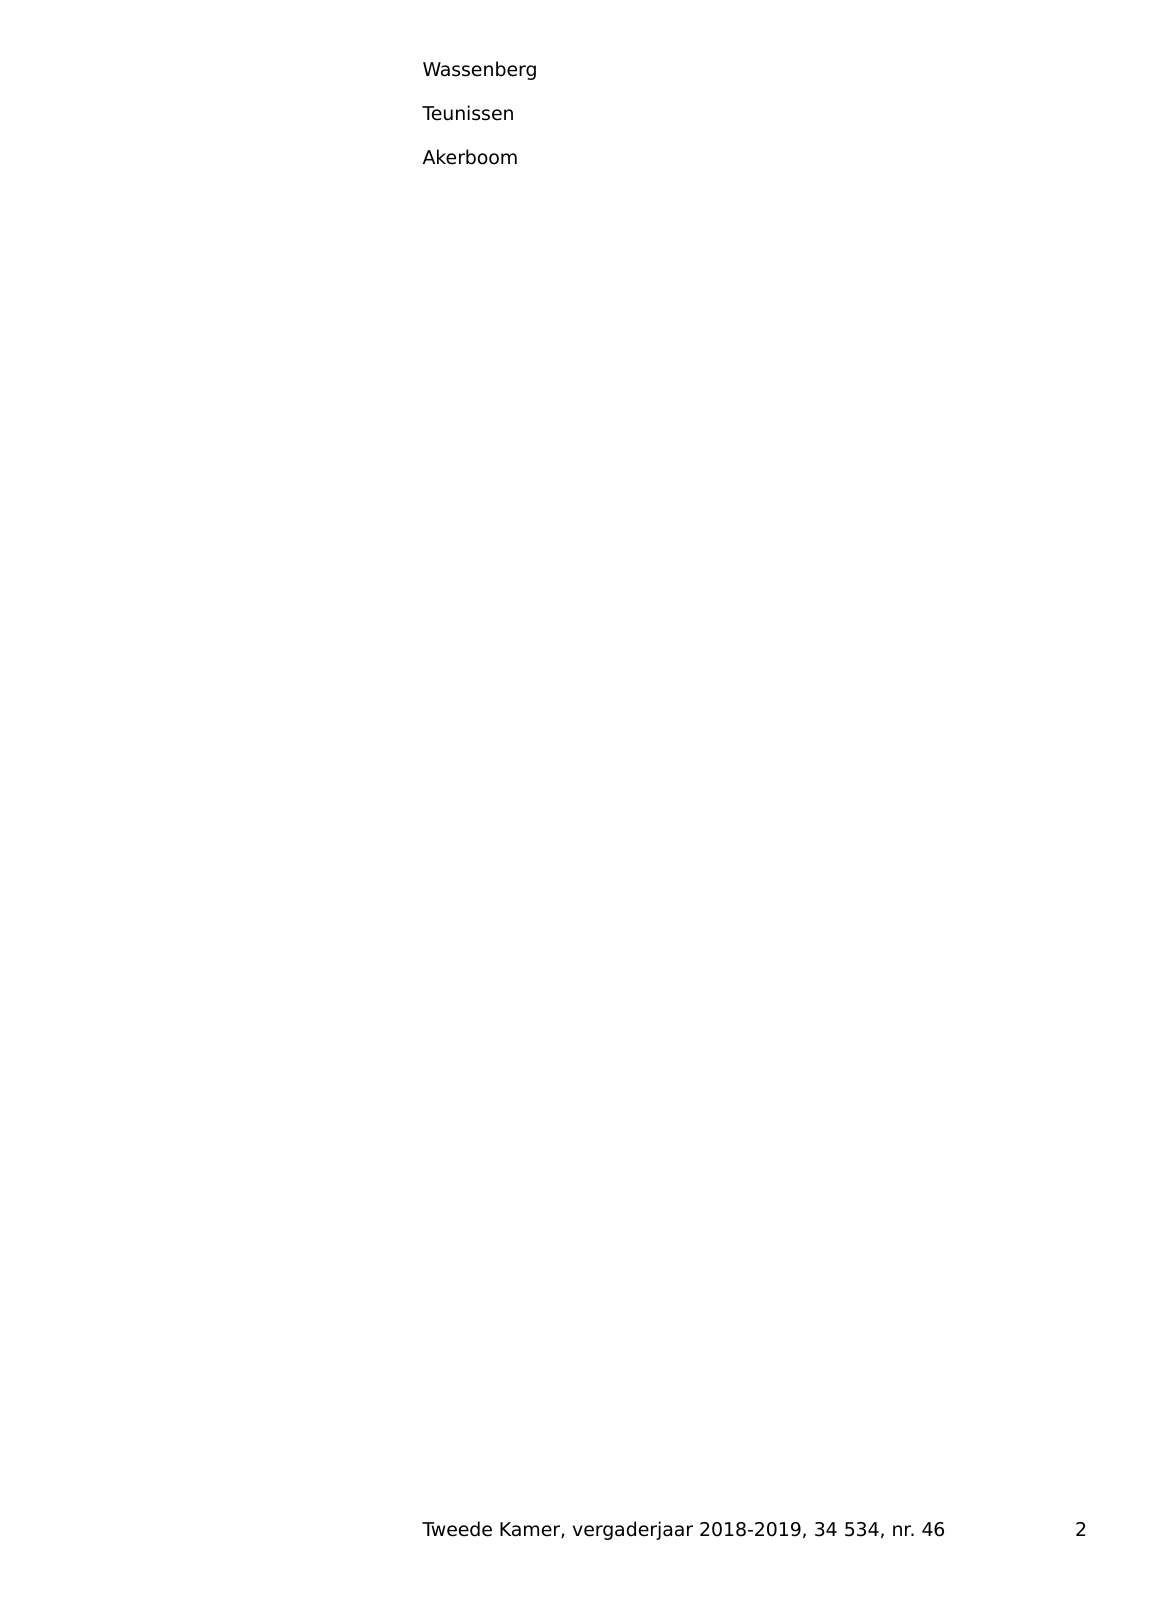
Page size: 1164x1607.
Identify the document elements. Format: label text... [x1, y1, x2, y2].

text Wassenberg Teunissen Akerboom [422, 59, 1087, 169]
